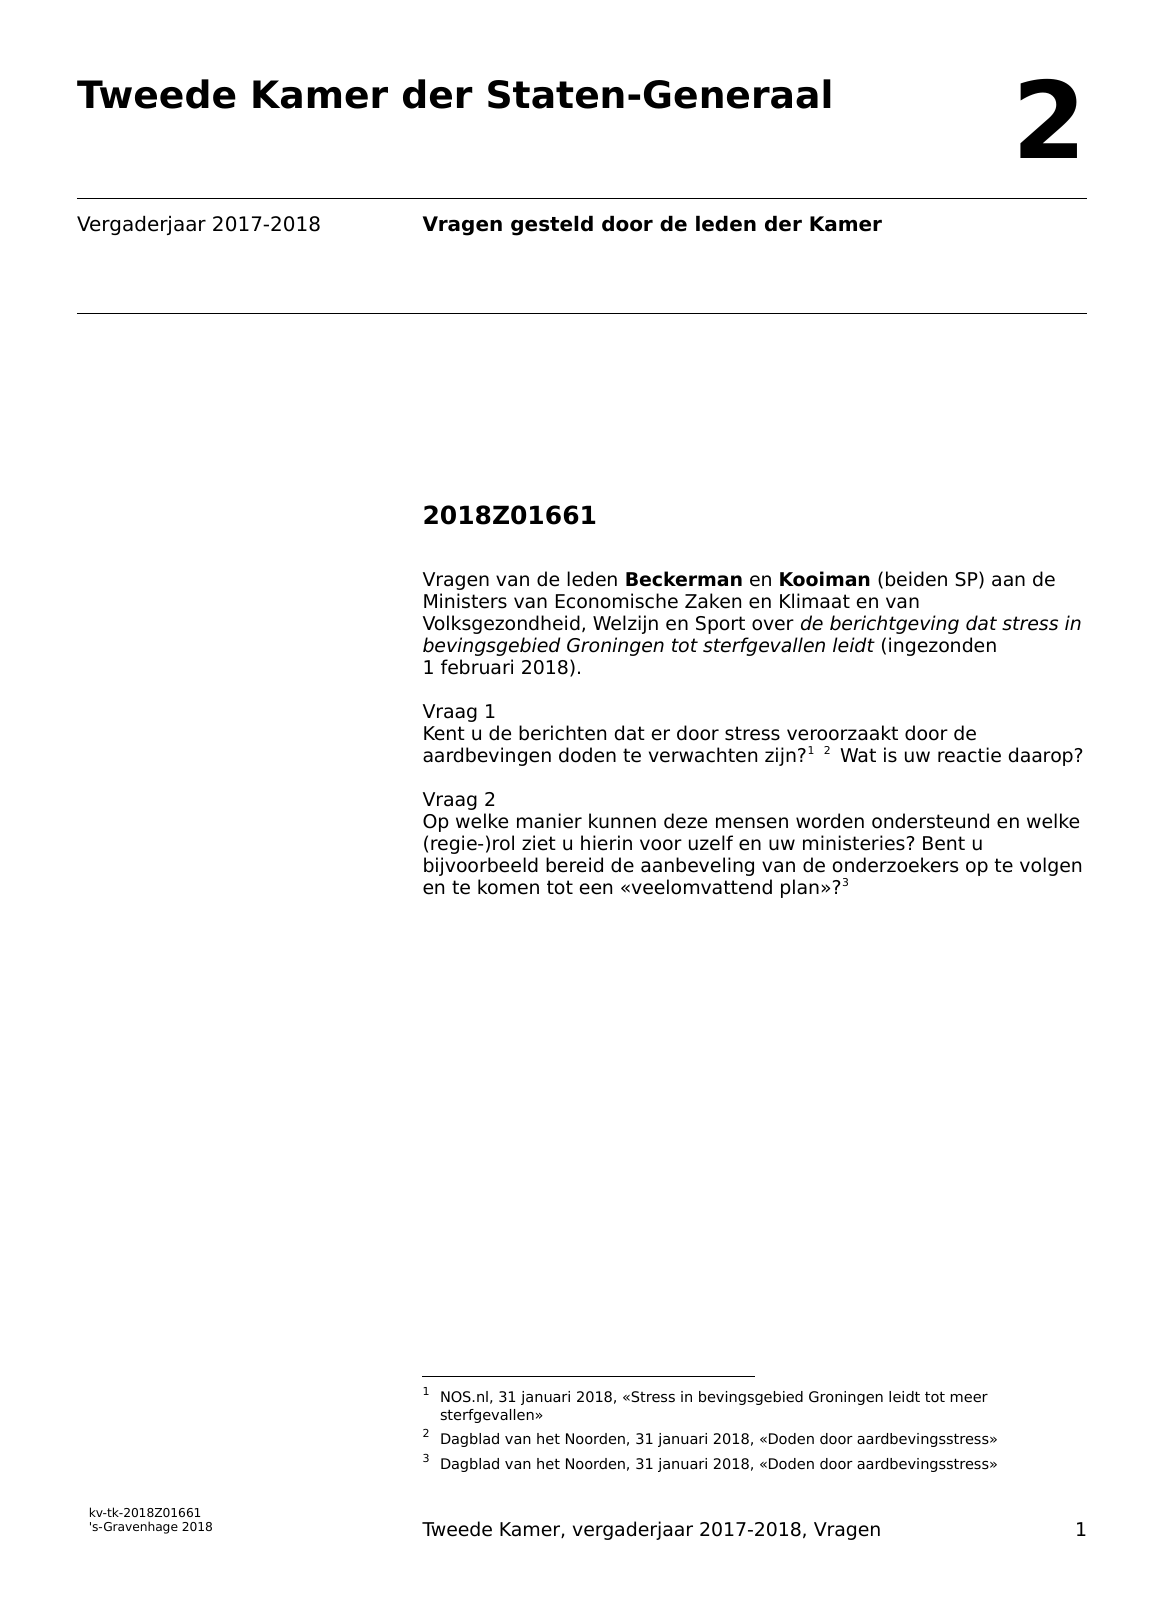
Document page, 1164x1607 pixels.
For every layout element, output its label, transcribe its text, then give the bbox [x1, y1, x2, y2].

text Dagblad van het Noorden, 31 januari 2018, «Doden door aardbevingsstress» [422, 1427, 1087, 1449]
text Vraag 2 [422, 789, 1087, 811]
text NOS.nl, 31 januari 2018, «Stress in bevingsgebied Groningen leidt tot meer sterfgevallen» [422, 1385, 1087, 1424]
text Vraag 1 [422, 701, 1087, 723]
table_cell Vergaderjaar 2017-2018 [77, 199, 422, 313]
text Vragen van de leden Beckerman en Kooiman (beiden SP) aan de Ministers van Economische Zaken en Klimaat en van Volksgezondheid, Welzijn en Sport over de berichtgeving dat stress in bevingsgebied Groningen tot sterfgevallen leidt (ingezonden 1 februari 2018). [422, 569, 1087, 679]
table_cell Vragen gesteld door de leden der Kamer [422, 199, 1087, 313]
text Kent u de berichten dat er door stress veroorzaakt door de aardbevingen doden te verwachten zijn? Wat is uw reactie daarop? [422, 723, 1087, 767]
text Dagblad van het Noorden, 31 januari 2018, «Doden door aardbevingsstress» [422, 1452, 1087, 1474]
table_header 2 [886, 59, 1087, 198]
text Op welke manier kunnen deze mensen worden ondersteund en welke (regie-)rol ziet u hierin voor uzelf en uw ministeries? Bent u bijvoorbeeld bereid de aanbeveling van de onderzoekers op te volgen en te komen tot een «veelomvattend plan»? [422, 811, 1087, 899]
text kv-tk-2018Z01661 [88, 1506, 323, 1520]
table_header Tweede Kamer der Staten-Generaal [77, 59, 886, 198]
text 2018Z01661 [422, 501, 1087, 531]
text 's-Gravenhage 2018 [88, 1520, 323, 1534]
